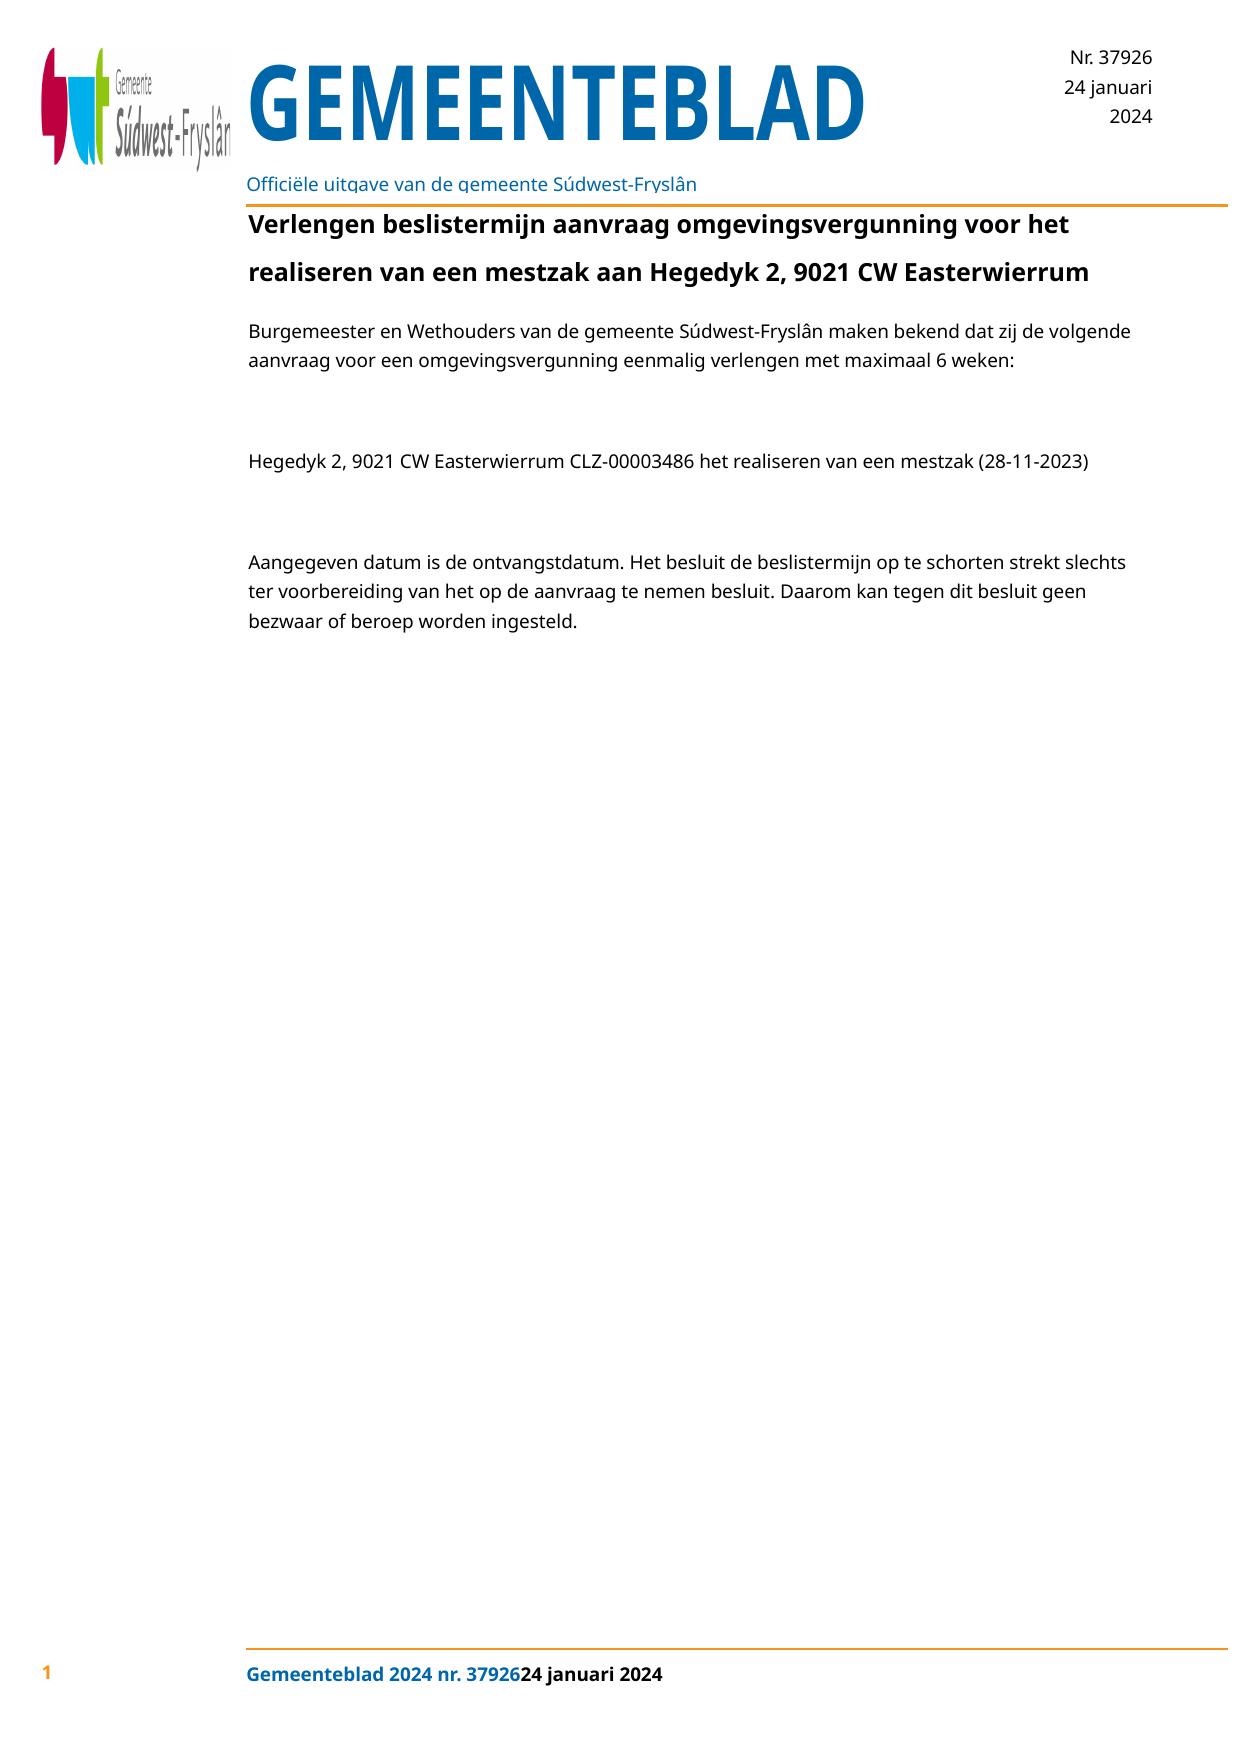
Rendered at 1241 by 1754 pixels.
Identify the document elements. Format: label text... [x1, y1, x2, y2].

text Burgemeester en Wethouders van de gemeente Súdwest-Fryslân maken bekend dat zij de volgende aanvraag voor een omgevingsvergunning eenmalig verlengen met maximaal 6 weken: [248, 318, 1152, 373]
text Hegedyk 2, 9021 CW Easterwierrum CLZ-00003486 het realiseren van een mestzak (28-11-2023) [248, 448, 1152, 474]
text Verlengen beslistermijn aanvraag omgevingsvergunning voor het realiseren van een mestzak aan Hegedyk 2, 9021 CW Easterwierrum [248, 207, 1152, 288]
picture [41, 47, 231, 172]
text Aangegeven datum is de ontvangstdatum. Het besluit de beslistermijn op te schorten strekt slechts ter voorbereiding van het op de aanvraag te nemen besluit. Daarom kan tegen dit besluit geen bezwaar of beroep worden ingesteld. [248, 549, 1152, 634]
